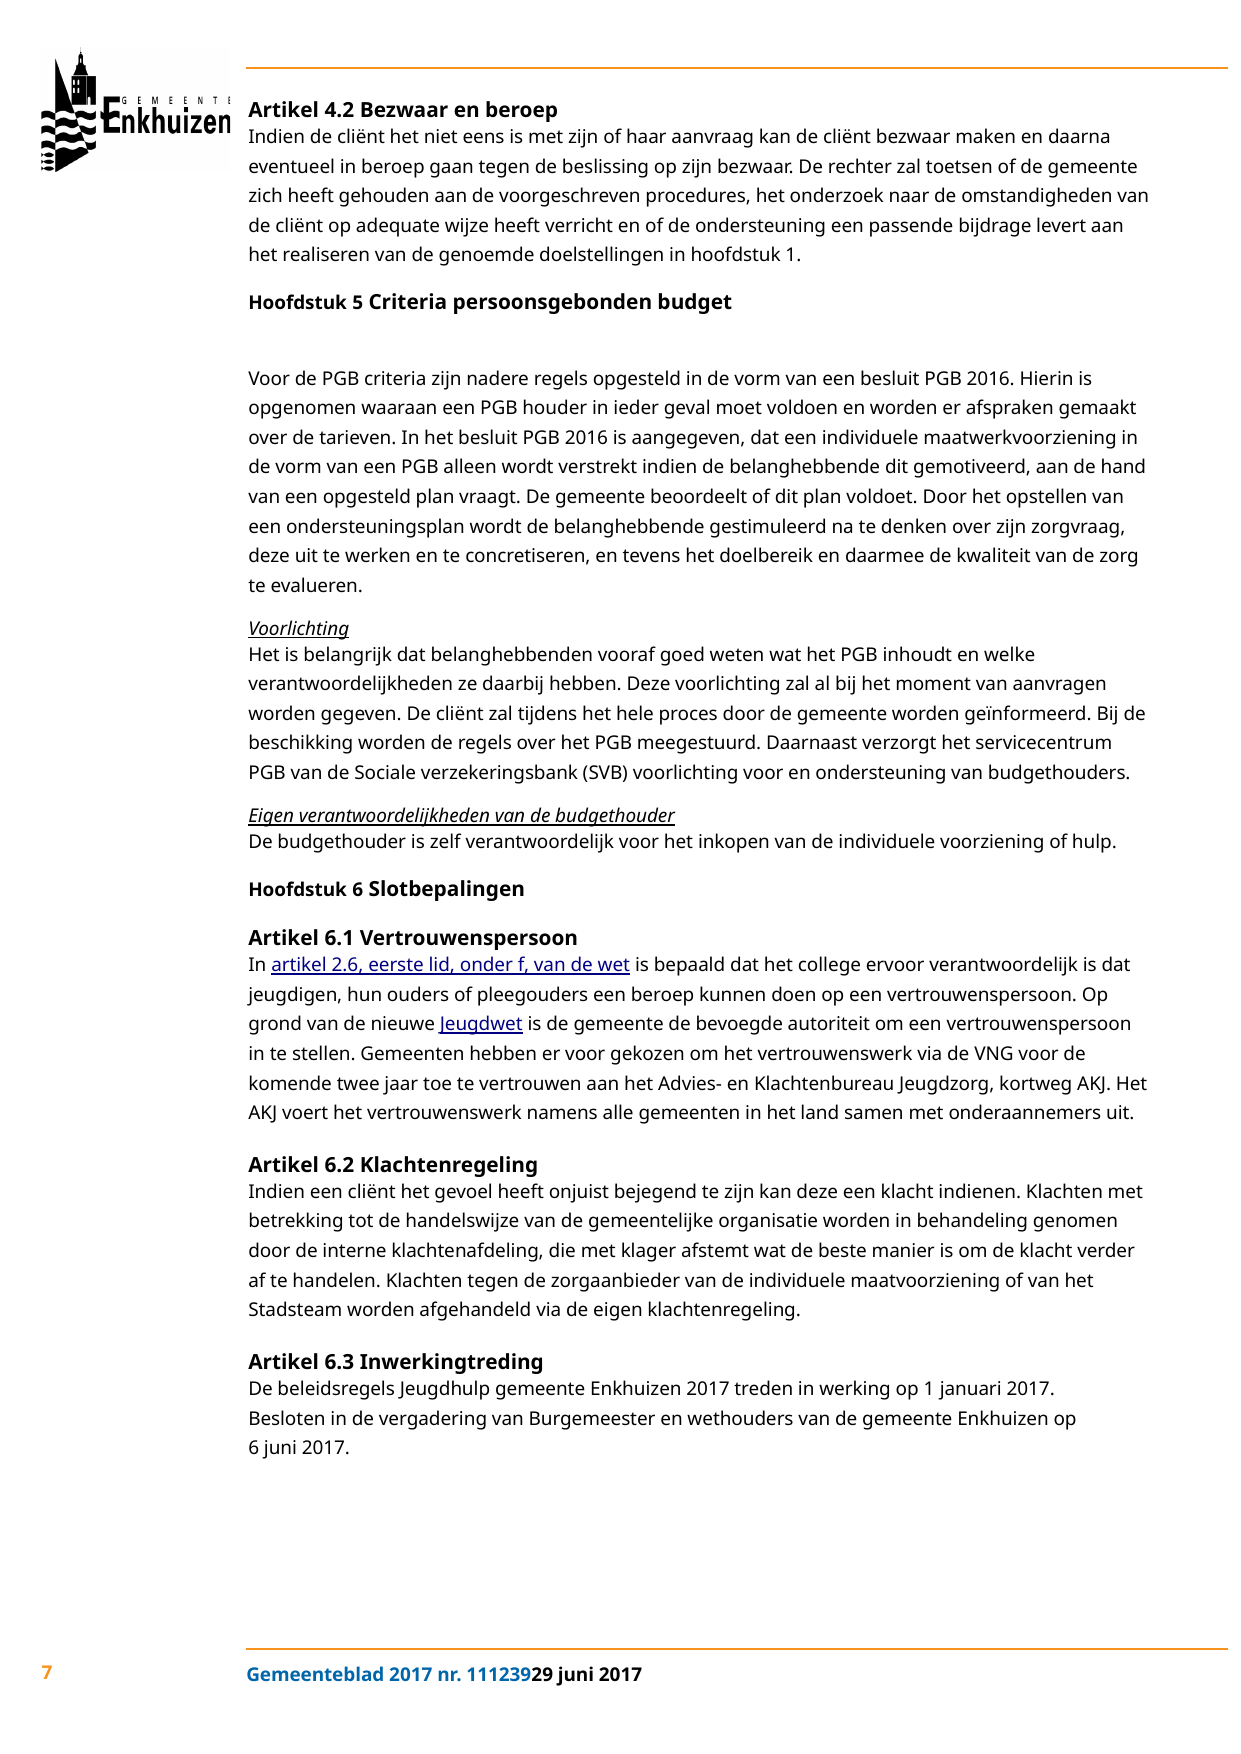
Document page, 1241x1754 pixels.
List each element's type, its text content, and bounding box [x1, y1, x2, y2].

text Het is belangrijk dat belanghebbenden vooraf goed weten wat het PGB inhoudt en welke verantwoordelijkheden ze daarbij hebben. Deze voorlichting zal al bij het moment van aanvragen worden gegeven. De cliënt zal tijdens het hele proces door de gemeente worden geïnformeerd. Bij de beschikking worden de regels over het PGB meegestuurd. Daarnaast verzorgt het servicecentrum PGB van de Sociale verzekeringsbank (SVB) voorlichting voor en ondersteuning van budgethouders. [248, 641, 1152, 785]
text Voor de PGB criteria zijn nadere regels opgesteld in de vorm van een besluit PGB 2016. Hierin is opgenomen waaraan een PGB houder in ieder geval moet voldoen en worden er afspraken gemaakt over de tarieven. In het besluit PGB 2016 is aangegeven, dat een individuele maatwerkvoorziening in de vorm van een PGB alleen wordt verstrekt indien de belanghebbende dit gemotiveerd, aan de hand van een opgesteld plan vraagt. De gemeente beoordeelt of dit plan voldoet. Door het opstellen van een ondersteuningsplan wordt de belanghebbende gestimuleerd na te denken over zijn zorgvraag, deze uit te werken en te concretiseren, en tevens het doelbereik en daarmee de kwaliteit van de zorg te evalueren. [248, 365, 1152, 598]
text Artikel 4.2 Bezwaar en beroep [248, 95, 1152, 123]
text In artikel 2.6, eerste lid, onder f, van de wet is bepaald dat het college ervoor verantwoordelijk is dat jeugdigen, hun ouders of pleegouders een beroep kunnen doen op een vertrouwenspersoon. Op grond van de nieuwe Jeugdwet is de gemeente de bevoegde autoriteit om een vertrouwenspersoon in te stellen. Gemeenten hebben er voor gekozen om het vertrouwenswerk via de VNG voor de komende twee jaar toe te vertrouwen aan het Advies- en Klachtenbureau Jeugdzorg, kortweg AKJ. Het AKJ voert het vertrouwenswerk namens alle gemeenten in het land samen met onderaannemers uit. [248, 951, 1152, 1125]
text Indien de cliënt het niet eens is met zijn of haar aanvraag kan de cliënt bezwaar maken en daarna eventueel in beroep gaan tegen de beslissing op zijn bezwaar. De rechter zal toetsen of de gemeente zich heeft gehouden aan de voorgeschreven procedures, het onderzoek naar de omstandigheden van de cliënt op adequate wijze heeft verricht en of de ondersteuning een passende bijdrage levert aan het realiseren van de genoemde doelstellingen in hoofdstuk 1. [248, 123, 1152, 267]
text Artikel 6.3 Inwerkingtreding [248, 1347, 1152, 1375]
text Voorlichting [248, 615, 1152, 641]
text Eigen verantwoordelijkheden van de budgethouder [248, 802, 1152, 828]
text De beleidsregels Jeugdhulp gemeente Enkhuizen 2017 treden in werking op 1 januari 2017. [248, 1375, 1152, 1401]
text Indien een cliënt het gevoel heeft onjuist bejegend te zijn kan deze een klacht indienen. Klachten met betrekking tot de handelswijze van de gemeentelijke organisatie worden in behandeling genomen door de interne klachtenafdeling, die met klager afstemt wat de beste manier is om de klacht verder af te handelen. Klachten tegen de zorgaanbieder van de individuele maatvoorziening of van het Stadsteam worden afgehandeld via de eigen klachtenregeling. [248, 1178, 1152, 1322]
text Hoofdstuk 5 Criteria persoonsgebonden budget [248, 287, 1152, 316]
text Artikel 6.1 Vertrouwenspersoon [248, 923, 1152, 951]
text De budgethouder is zelf verantwoordelijk voor het inkopen van de individuele voorziening of hulp. [248, 828, 1152, 854]
text Besloten in de vergadering van Burgemeester en wethouders van de gemeente Enkhuizen op 6 juni 2017. [248, 1405, 1152, 1460]
text Hoofdstuk 6 Slotbepalingen [248, 874, 1152, 902]
picture [41, 47, 231, 172]
text Artikel 6.2 Klachtenregeling [248, 1150, 1152, 1178]
